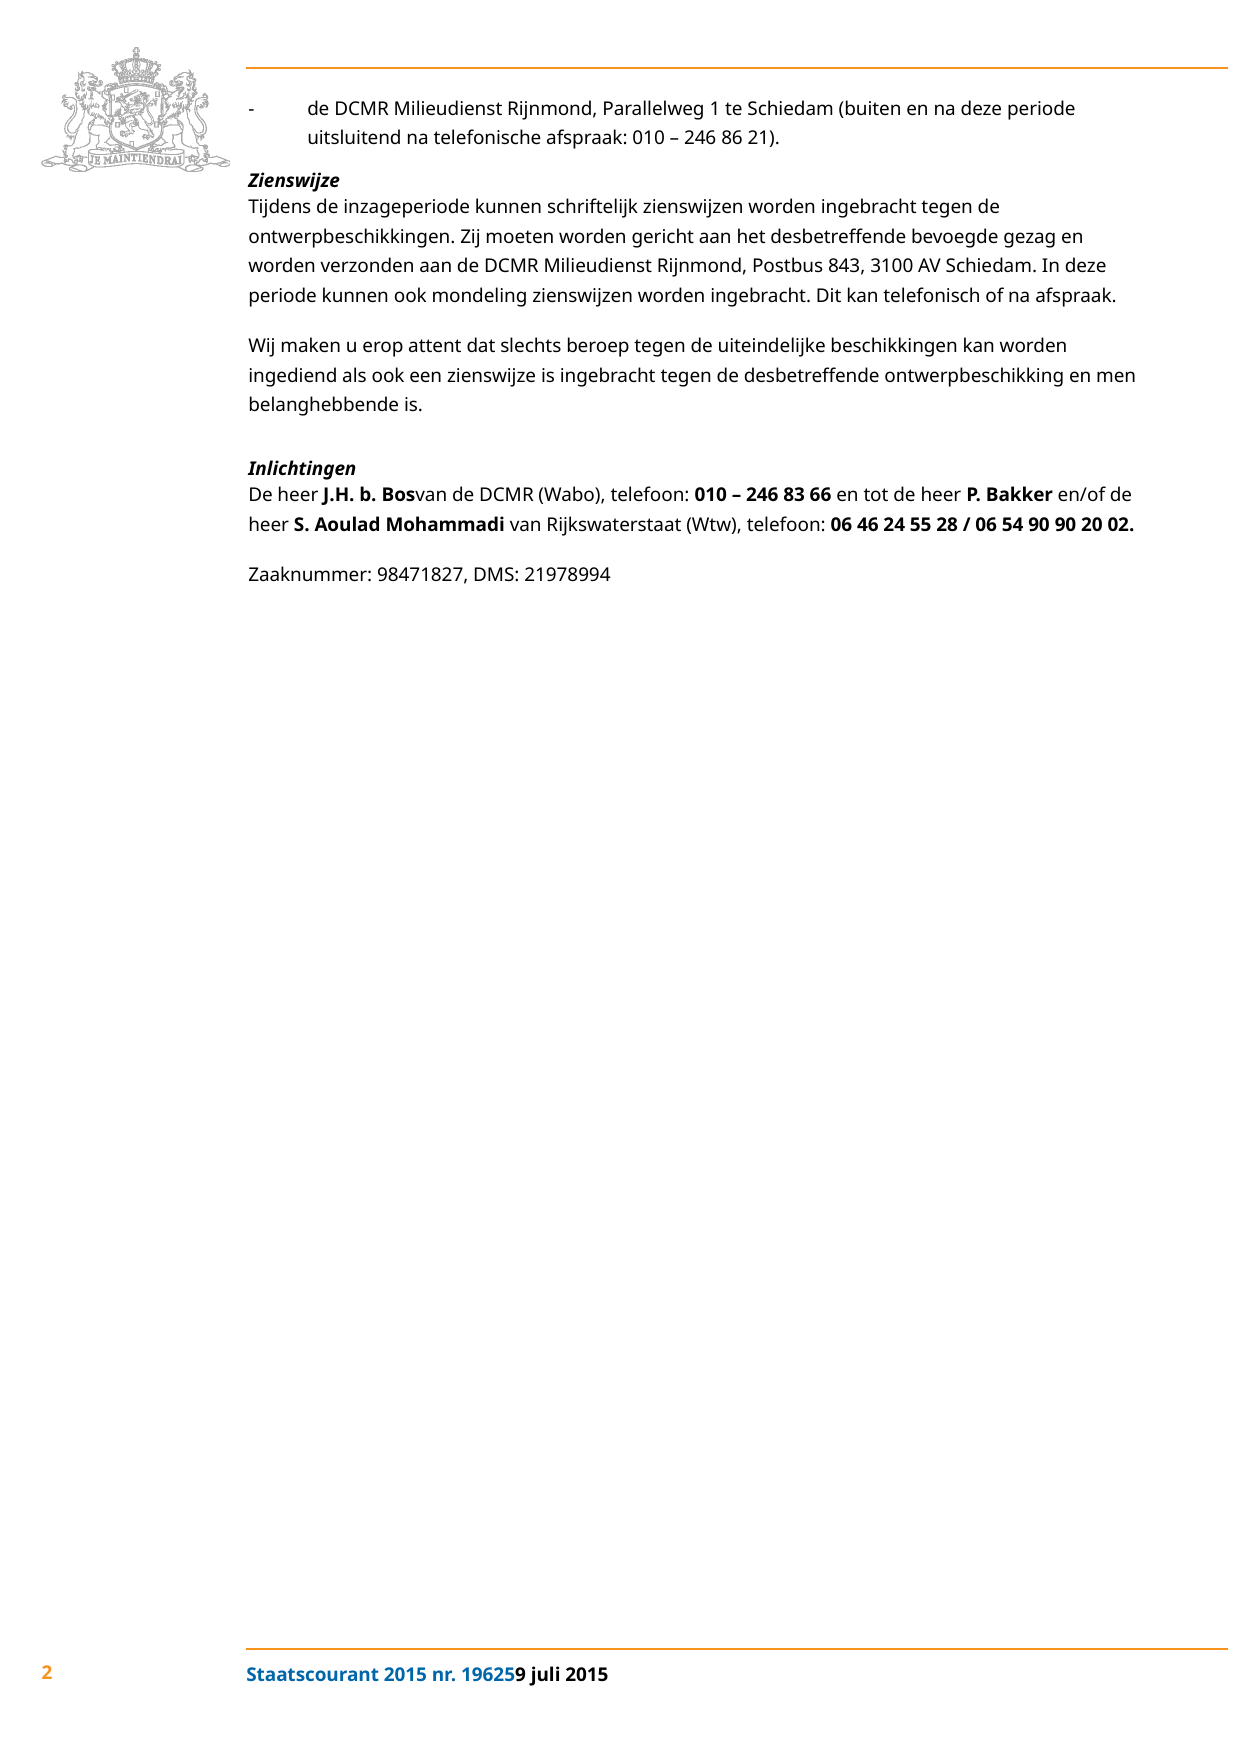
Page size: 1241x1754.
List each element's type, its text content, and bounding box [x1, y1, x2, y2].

list de DCMR Milieudienst Rijnmond, Parallelweg 1 te Schiedam (buiten en na deze periode uitsluitend na telefonische afspraak: 010 – 246 86 21). [248, 95, 1152, 150]
text De heer J.H. b. Bosvan de DCMR (Wabo), telefoon: 010 – 246 83 66 en tot de heer P. Bakker en/of de heer S. Aoulad Mohammadi van Rijkswaterstaat (Wtw), telefoon: 06 46 24 55 28 / 06 54 90 90 20 02. [248, 481, 1152, 537]
text Tijdens de inzageperiode kunnen schriftelijk zienswijzen worden ingebracht tegen de ontwerpbeschikkingen. Zij moeten worden gericht aan het desbetreffende bevoegde gezag en worden verzonden aan de DCMR Milieudienst Rijnmond, Postbus 843, 3100 AV Schiedam. In deze periode kunnen ook mondeling zienswijzen worden ingebracht. Dit kan telefonisch of na afspraak. [248, 193, 1152, 308]
text Inlichtingen [248, 456, 1152, 481]
text Zienswijze [248, 167, 1152, 193]
picture [41, 47, 231, 172]
text Wij maken u erop attent dat slechts beroep tegen de uiteindelijke beschikkingen kan worden ingediend als ook een zienswijze is ingebracht tegen de desbetreffende ontwerpbeschikking en men belanghebbende is. [248, 332, 1152, 417]
text Zaaknummer: 98471827, DMS: 21978994 [248, 561, 1152, 587]
